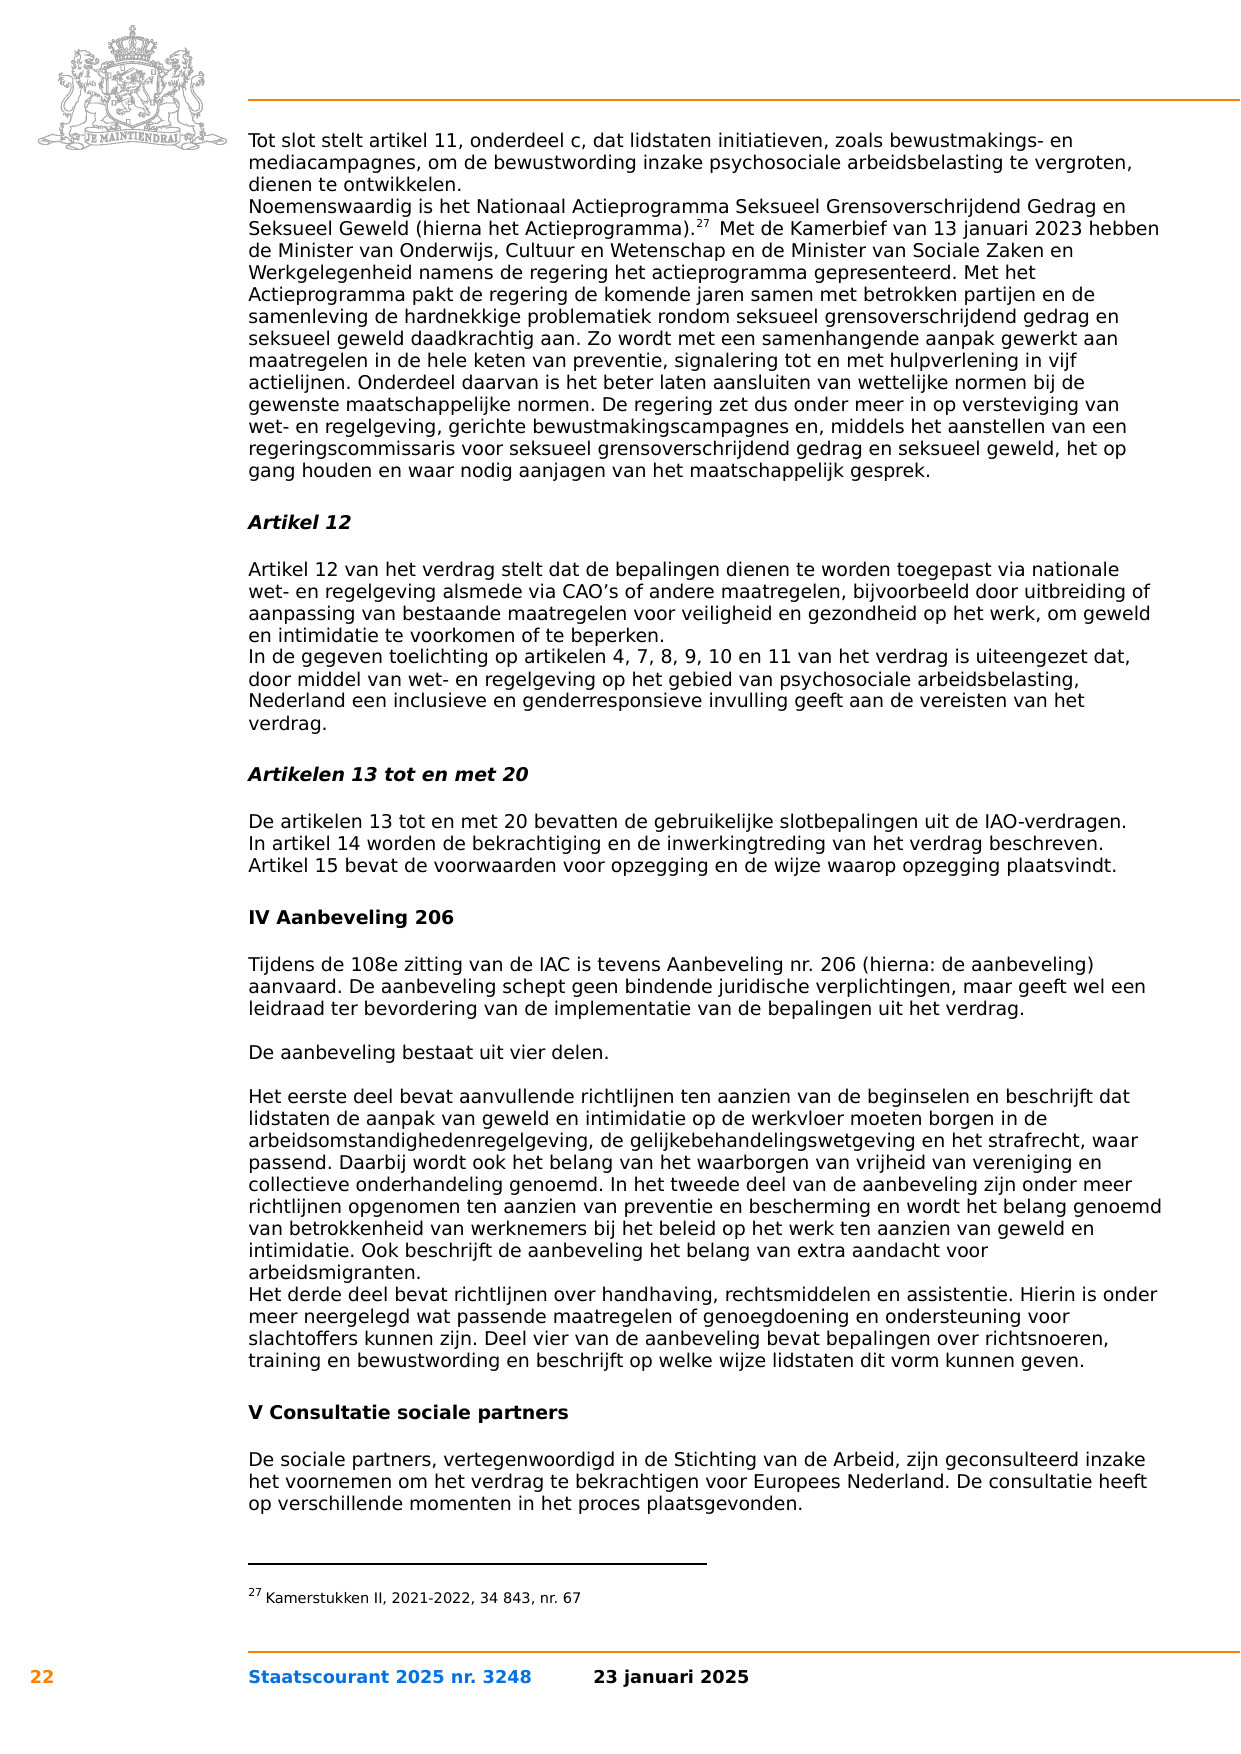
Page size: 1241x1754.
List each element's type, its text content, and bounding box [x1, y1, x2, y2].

text De artikelen 13 tot en met 20 bevatten de gebruikelijke slotbepalingen uit de IAO-verdragen. [248, 811, 1163, 833]
text In de gegeven toelichting op artikelen 4, 7, 8, 9, 10 en 11 van het verdrag is uiteengezet dat, door middel van wet- en regelgeving op het gebied van psychosociale arbeidsbelasting, Nederland een inclusieve en genderresponsieve invulling geeft aan de vereisten van het verdrag. [248, 646, 1163, 734]
text Tijdens de 108e zitting van de IAC is tevens Aanbeveling nr. 206 (hierna: de aanbeveling) aanvaard. De aanbeveling schept geen bindende juridische verplichtingen, maar geeft wel een leidraad ter bevordering van de implementatie van de bepalingen uit het verdrag. [248, 954, 1163, 1020]
text De aanbeveling bestaat uit vier delen. [248, 1042, 1163, 1064]
text Artikel 12 van het verdrag stelt dat de bepalingen dienen te worden toegepast via nationale wet- en regelgeving alsmede via CAO’s of andere maatregelen, bijvoorbeeld door uitbreiding of aanpassing van bestaande maatregelen voor veiligheid en gezondheid op het werk, om geweld en intimidatie te voorkomen of te beperken. [248, 558, 1163, 646]
subtitle V Consultatie sociale partners [248, 1402, 1163, 1424]
subtitle Artikelen 13 tot en met 20 [248, 764, 1163, 786]
text Noemenswaardig is het Nationaal Actieprogramma Seksueel Grensoverschrijdend Gedrag en Seksueel Geweld (hierna het Actieprogramma). Met de Kamerbief van 13 januari 2023 hebben de Minister van Onderwijs, Cultuur en Wetenschap en de Minister van Sociale Zaken en Werkgelegenheid namens de regering het actieprogramma gepresenteerd. Met het Actieprogramma pakt de regering de komende jaren samen met betrokken partijen en de samenleving de hardnekkige problematiek rondom seksueel grensoverschrijdend gedrag en seksueel geweld daadkrachtig aan. Zo wordt met een samenhangende aanpak gewerkt aan maatregelen in de hele keten van preventie, signalering tot en met hulpverlening in vijf actielijnen. Onderdeel daarvan is het beter laten aansluiten van wettelijke normen bij de gewenste maatschappelijke normen. De regering zet dus onder meer in op versteviging van wet- en regelgeving, gerichte bewustmakingscampagnes en, middels het aanstellen van een regeringscommissaris voor seksueel grensoverschrijdend gedrag en seksueel geweld, het op gang houden en waar nodig aanjagen van het maatschappelijk gesprek. [248, 196, 1163, 482]
text Tot slot stelt artikel 11, onderdeel c, dat lidstaten initiatieven, zoals bewustmakings- en mediacampagnes, om de bewustwording inzake psychosociale arbeidsbelasting te vergroten, dienen te ontwikkelen. [248, 130, 1163, 196]
text Kamerstukken II, 2021-2022, 34 843, nr. 67 [248, 1586, 1163, 1608]
text Het eerste deel bevat aanvullende richtlijnen ten aanzien van de beginselen en beschrijft dat lidstaten de aanpak van geweld en intimidatie op de werkvloer moeten borgen in de arbeidsomstandighedenregelgeving, de gelijkebehandelingswetgeving en het strafrecht, waar passend. Daarbij wordt ook het belang van het waarborgen van vrijheid van vereniging en collectieve onderhandeling genoemd. In het tweede deel van de aanbeveling zijn onder meer richtlijnen opgenomen ten aanzien van preventie en bescherming en wordt het belang genoemd van betrokkenheid van werknemers bij het beleid op het werk ten aanzien van geweld en intimidatie. Ook beschrijft de aanbeveling het belang van extra aandacht voor arbeidsmigranten. [248, 1086, 1163, 1284]
text Het derde deel bevat richtlijnen over handhaving, rechtsmiddelen en assistentie. Hierin is onder meer neergelegd wat passende maatregelen of genoegdoening en ondersteuning voor slachtoffers kunnen zijn. Deel vier van de aanbeveling bevat bepalingen over richtsnoeren, training en bewustwording en beschrijft op welke wijze lidstaten dit vorm kunnen geven. [248, 1284, 1163, 1372]
text In artikel 14 worden de bekrachtiging en de inwerkingtreding van het verdrag beschreven. Artikel 15 bevat de voorwaarden voor opzegging en de wijze waarop opzegging plaatsvindt. [248, 833, 1163, 877]
subtitle Artikel 12 [248, 512, 1163, 533]
picture [38, 25, 227, 150]
text De sociale partners, vertegenwoordigd in de Stichting van de Arbeid, zijn geconsulteerd inzake het voornemen om het verdrag te bekrachtigen voor Europees Nederland. De consultatie heeft op verschillende momenten in het proces plaatsgevonden. [248, 1449, 1163, 1514]
subtitle IV Aanbeveling 206 [248, 907, 1163, 929]
